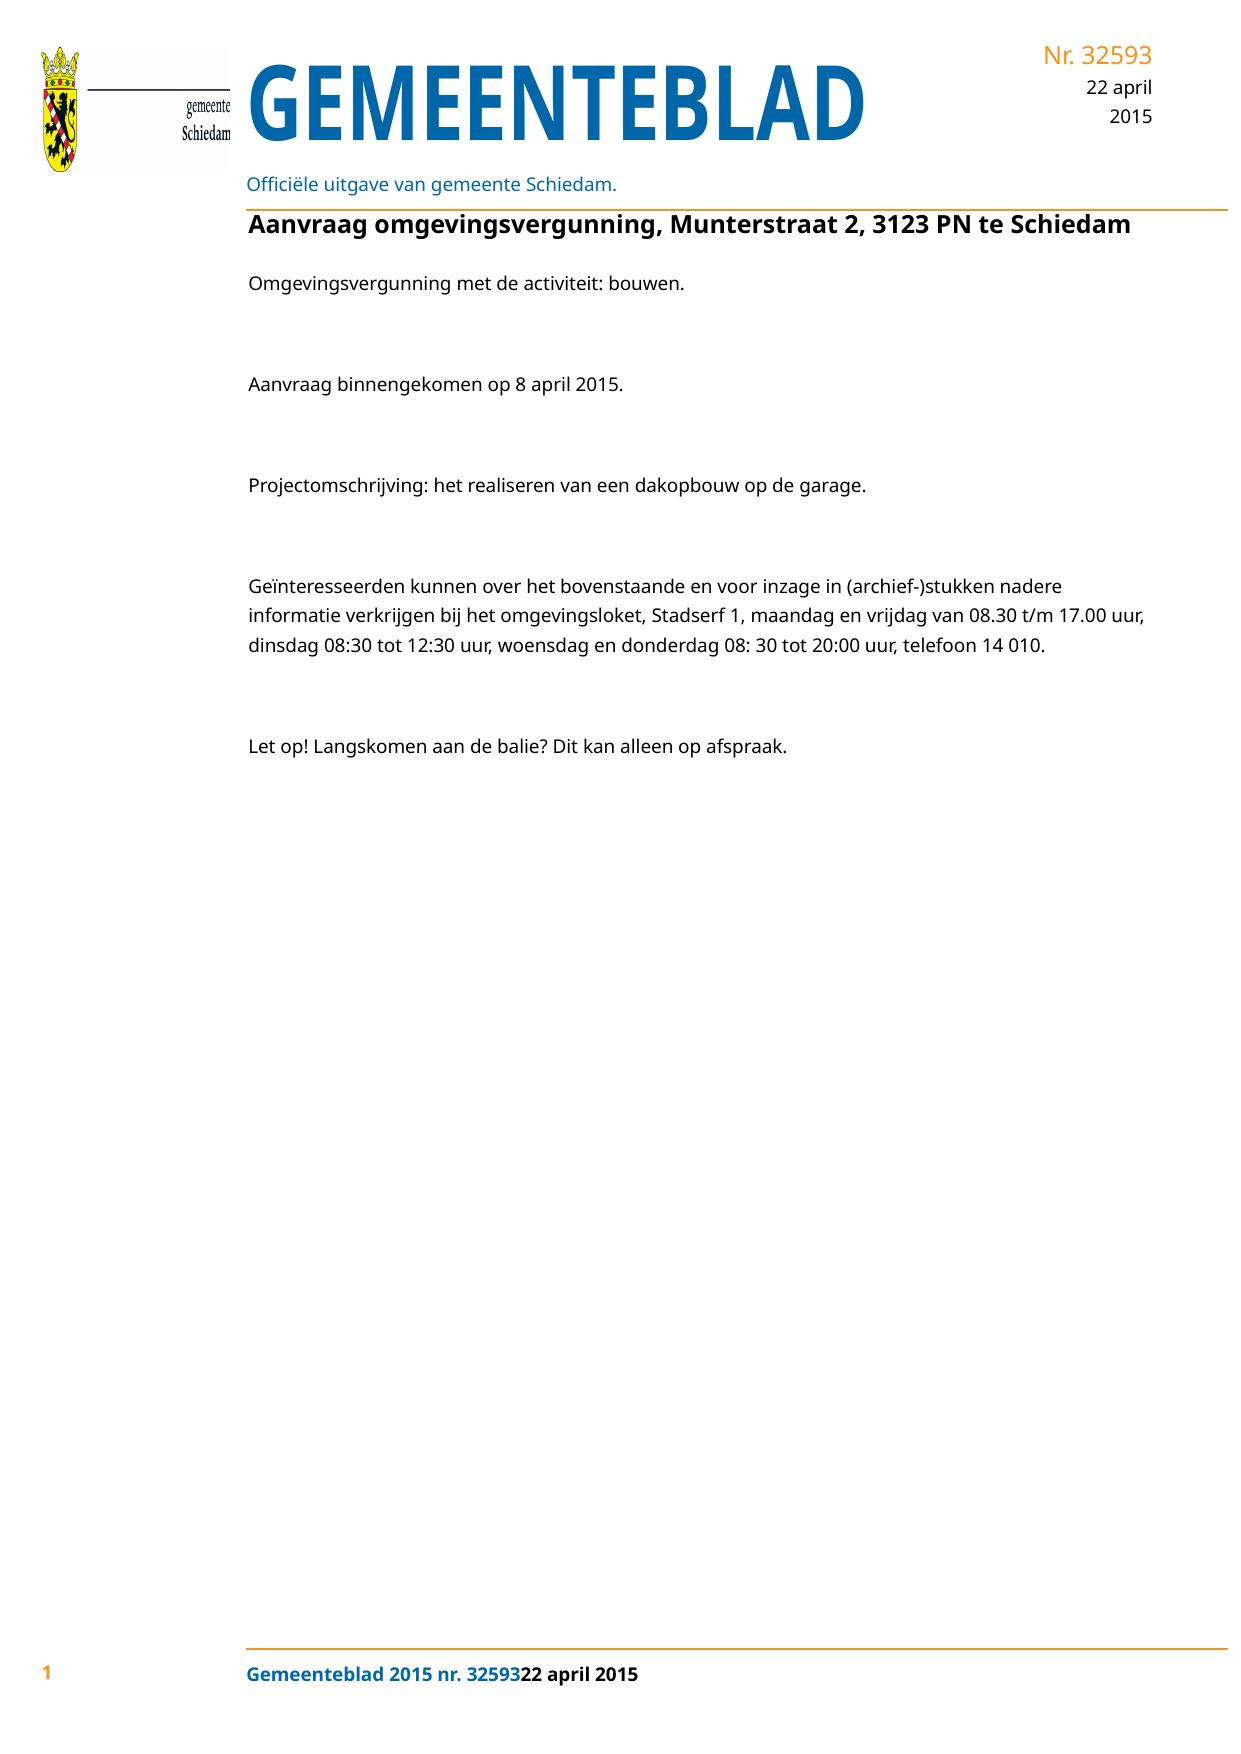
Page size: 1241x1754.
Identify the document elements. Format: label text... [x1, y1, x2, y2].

picture [41, 47, 231, 172]
text Let op! Langskomen aan de balie? Dit kan alleen op afspraak. [248, 733, 1152, 758]
text Aanvraag omgevingsvergunning, Munterstraat 2, 3123 PN te Schiedam [248, 211, 1152, 241]
text Omgevingsvergunning met de activiteit: bouwen. [248, 270, 1152, 296]
text Geïnteresseerden kunnen over het bovenstaande en voor inzage in (archief-)stukken nadere informatie verkrijgen bij het omgevingsloket, Stadserf 1, maandag en vrijdag van 08.30 t/m 17.00 uur, dinsdag 08:30 tot 12:30 uur, woensdag en donderdag 08: 30 tot 20:00 uur, telefoon 14 010. [248, 573, 1152, 658]
text Projectomschrijving: het realiseren van een dakopbouw op de garage. [248, 472, 1152, 498]
text Aanvraag binnengekomen op 8 april 2015. [248, 371, 1152, 397]
